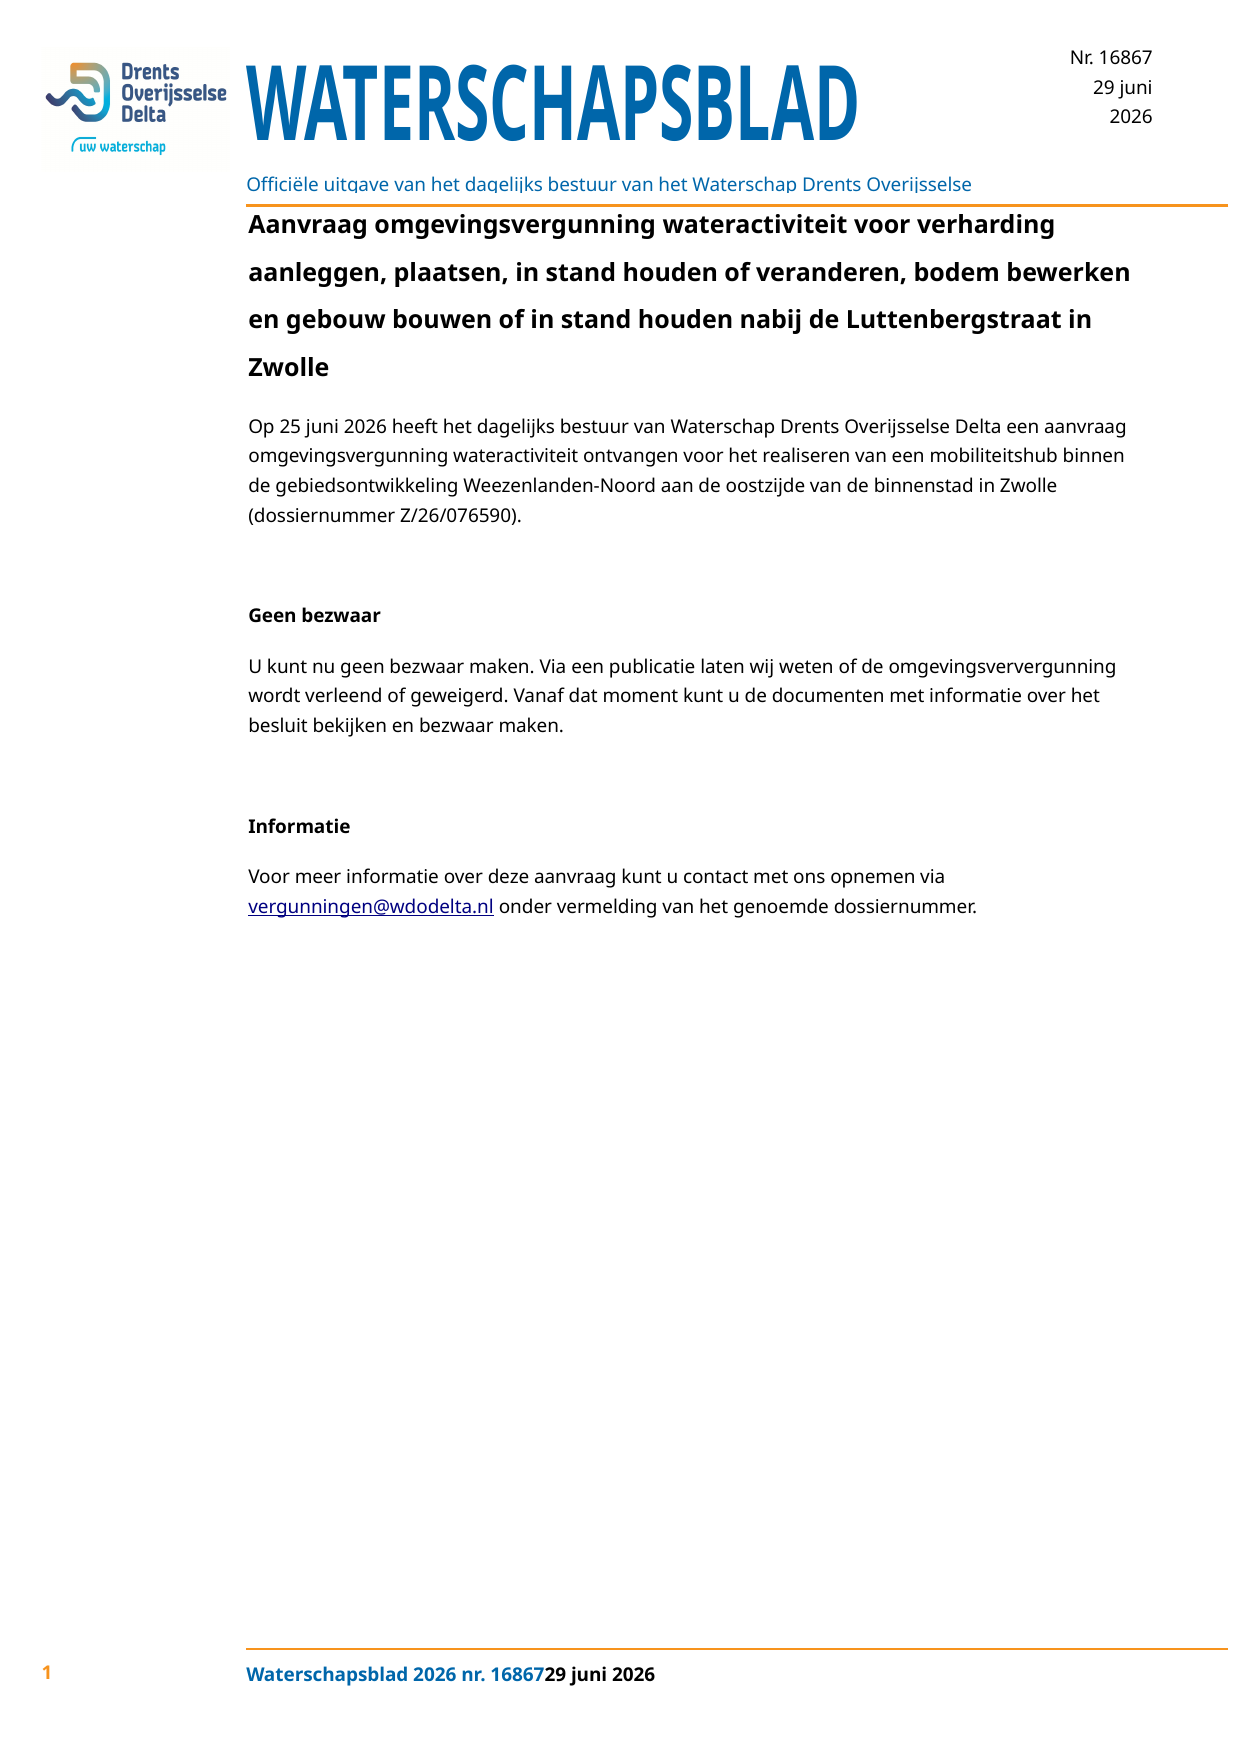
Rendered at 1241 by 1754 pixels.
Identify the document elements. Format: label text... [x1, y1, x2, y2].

text Voor meer informatie over deze aanvraag kunt u contact met ons opnemen via vergunningen@wdodelta.nl onder vermelding van het genoemde dossiernummer. [248, 863, 1152, 919]
text Op 25 juni 2026 heeft het dagelijks bestuur van Waterschap Drents Overijsselse Delta een aanvraag omgevingsvergunning wateractiviteit ontvangen voor het realiseren van een mobiliteitshub binnen de gebiedsontwikkeling Weezenlanden-Noord aan de oostzijde van de binnenstad in Zwolle (dossiernummer Z/26/076590). [248, 413, 1152, 528]
picture [41, 47, 231, 172]
text Aanvraag omgevingsvergunning wateractiviteit voor verharding aanleggen, plaatsen, in stand houden of veranderen, bodem bewerken en gebouw bouwen of in stand houden nabij de Luttenbergstraat in Zwolle [248, 207, 1152, 384]
text Informatie [248, 813, 1152, 839]
text Geen bezwaar [248, 603, 1152, 628]
text U kunt nu geen bezwaar maken. Via een publicatie laten wij weten of de omgevingsververgunning wordt verleend of geweigerd. Vanaf dat moment kunt u de documenten met informatie over het besluit bekijken en bezwaar maken. [248, 653, 1152, 738]
